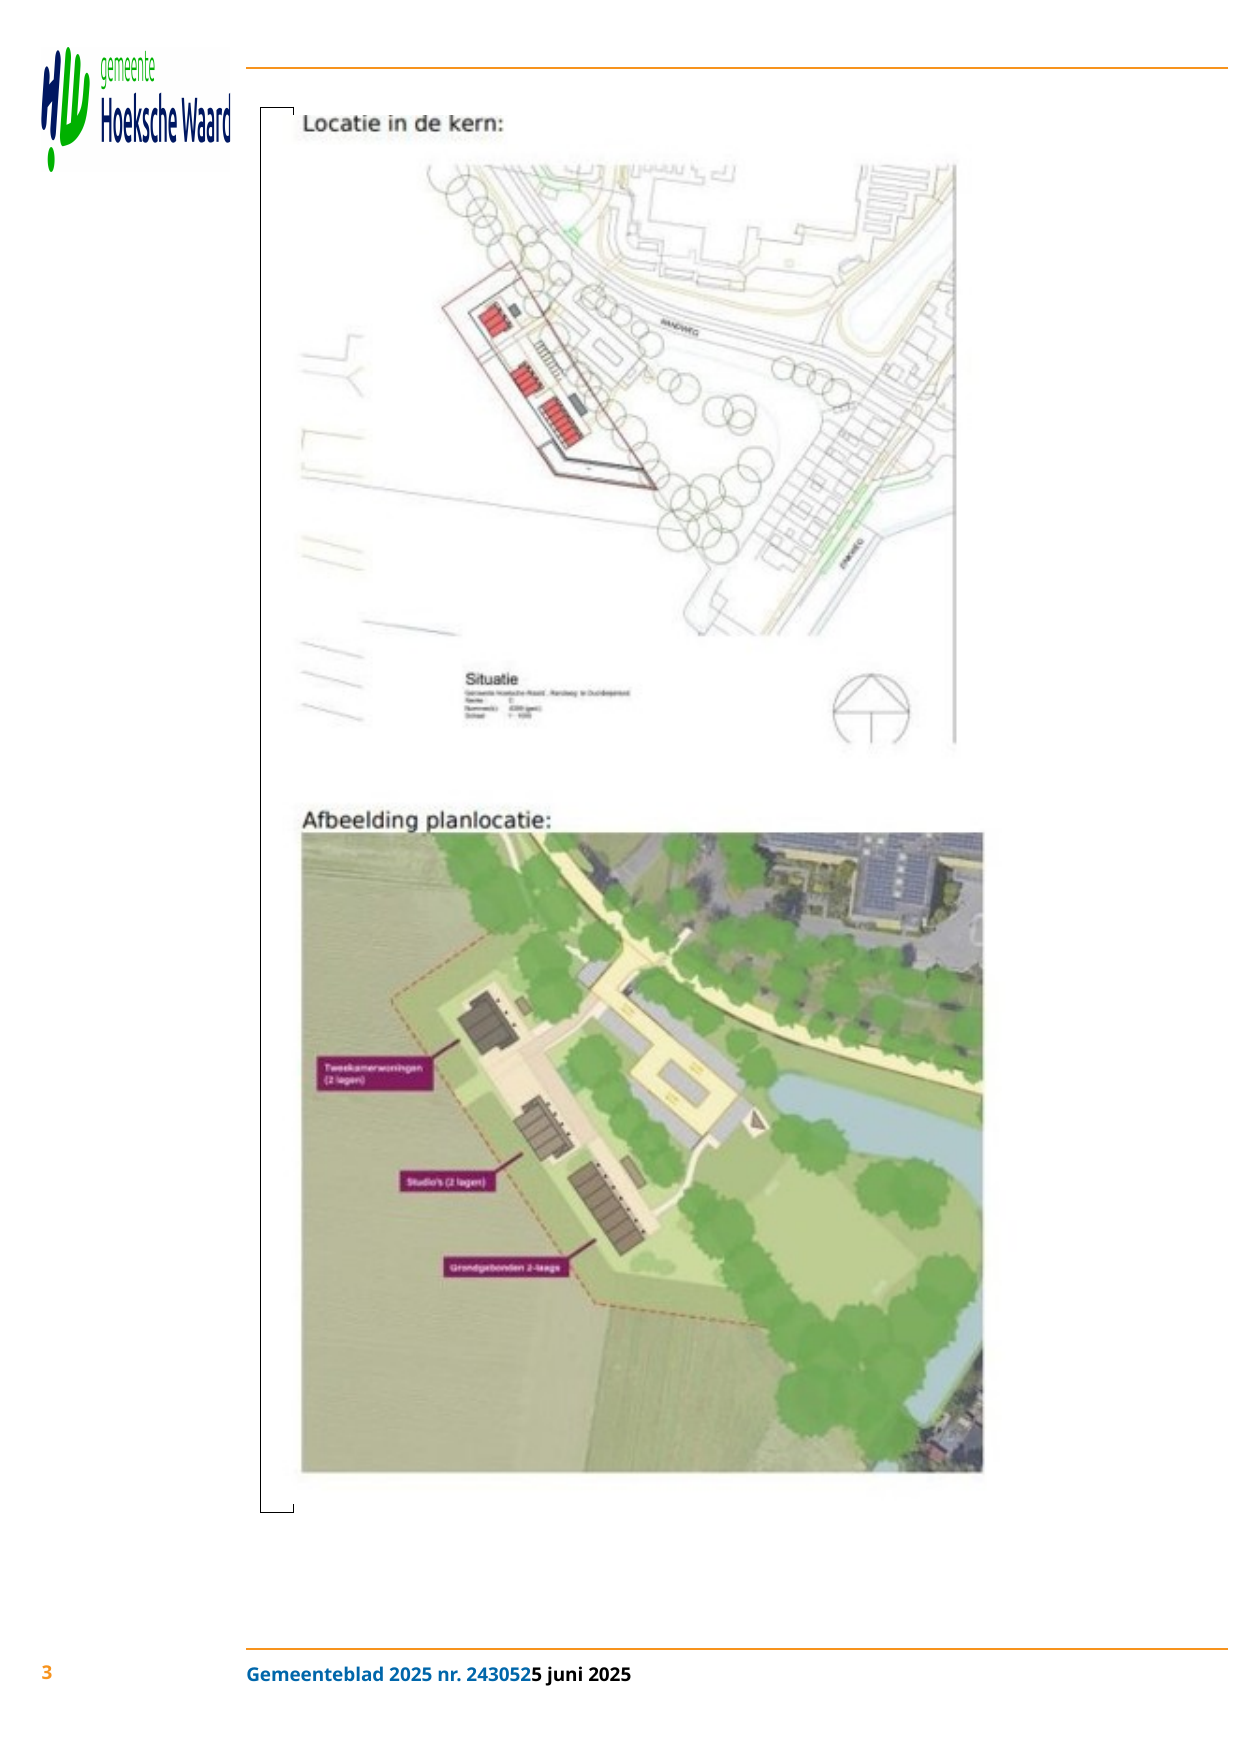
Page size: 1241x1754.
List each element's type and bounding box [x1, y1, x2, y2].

picture [41, 47, 231, 172]
picture [268, 115, 1101, 1504]
